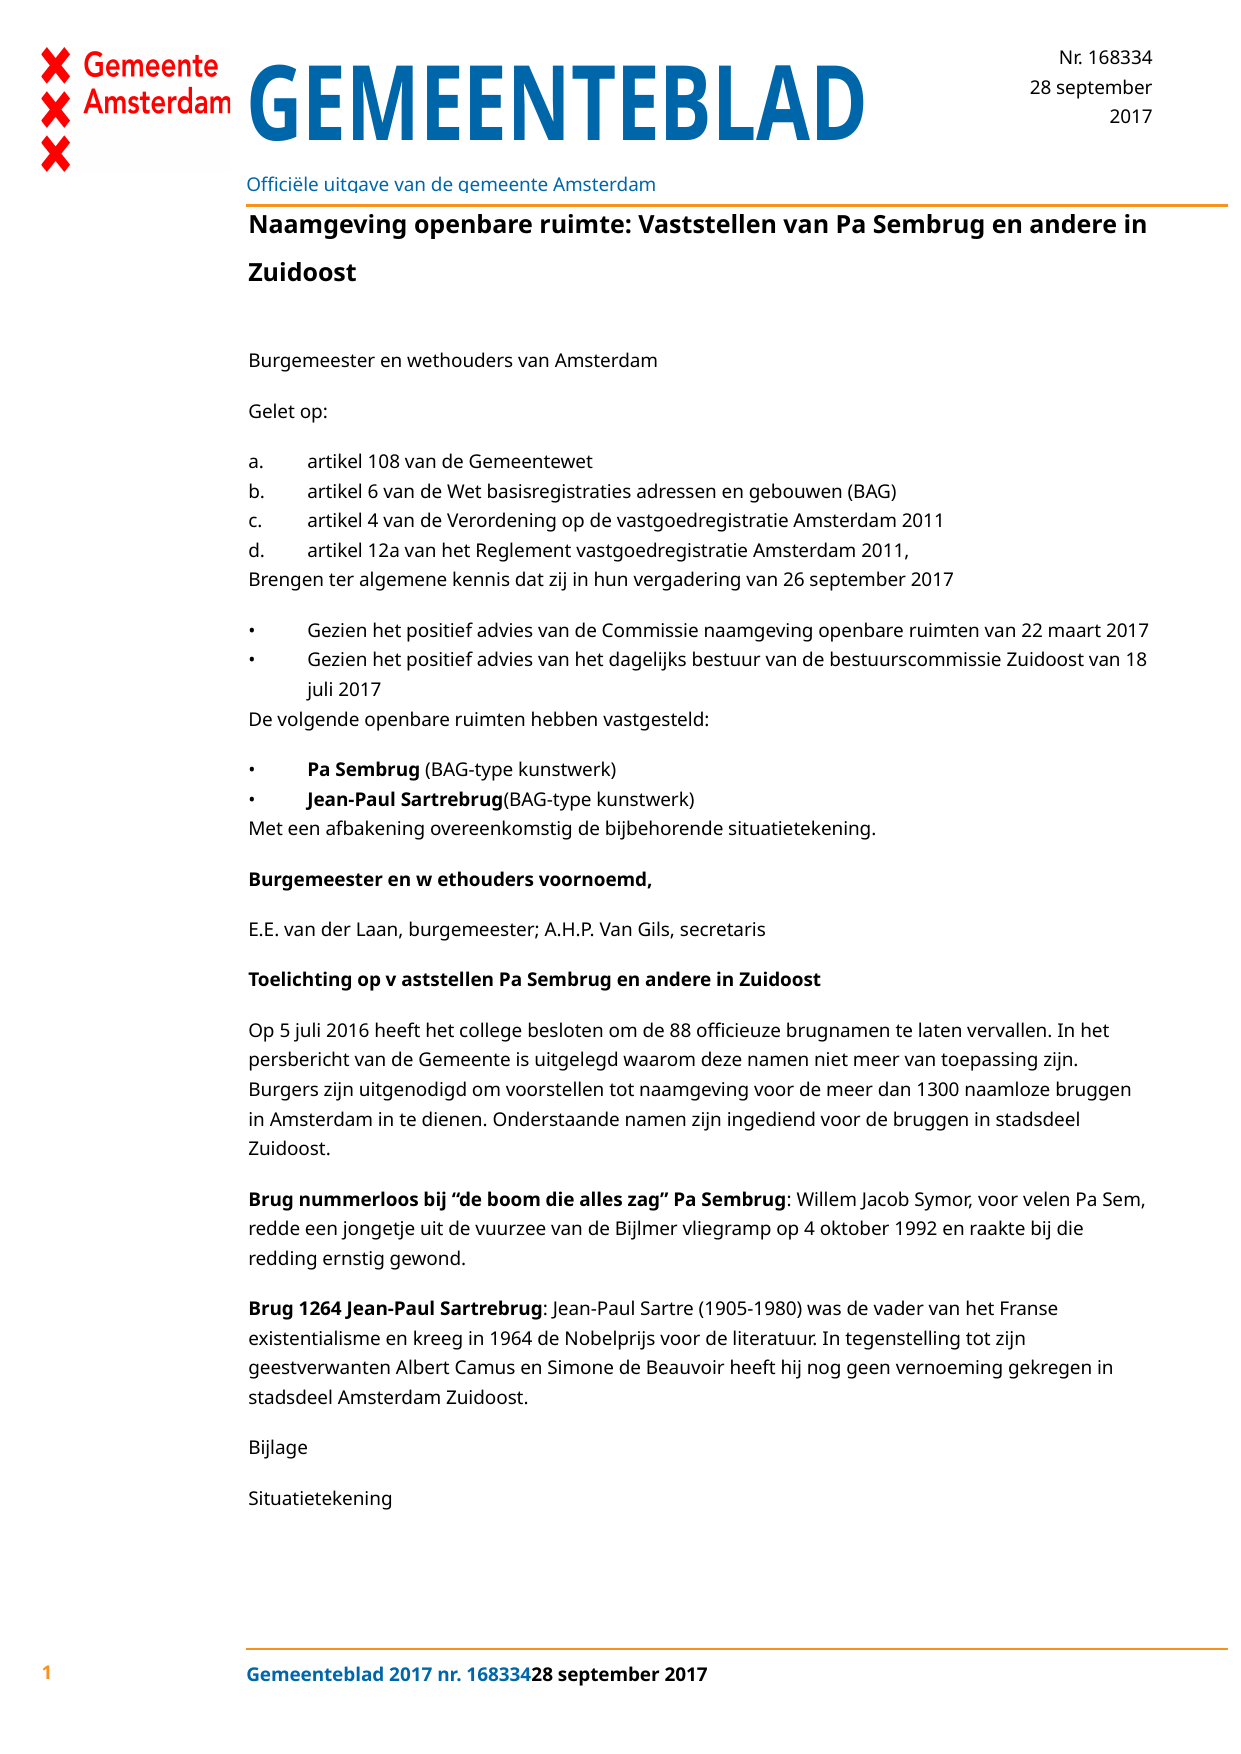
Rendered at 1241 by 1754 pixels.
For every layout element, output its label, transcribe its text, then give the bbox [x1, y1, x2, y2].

list artikel 12a van het Reglement vastgoedregistratie Amsterdam 2011, [248, 537, 1152, 563]
text Met een afbakening overeenkomstig de bijbehorende situatietekening. [248, 815, 1152, 841]
text Toelichting op v aststellen Pa Sembrug en andere in Zuidoost [248, 967, 1152, 992]
list artikel 4 van de Verordening op de vastgoedregistratie Amsterdam 2011 [248, 507, 1152, 533]
text De volgende openbare ruimten hebben vastgesteld: [248, 706, 1152, 732]
text Brug 1264 Jean-Paul Sartrebrug: Jean-Paul Sartre (1905-1980) was de vader van het Franse existentialisme en kreeg in 1964 de Nobelprijs voor de literatuur. In tegenstelling tot zijn geestverwanten Albert Camus en Simone de Beauvoir heeft hij nog geen vernoeming gekregen in stadsdeel Amsterdam Zuidoost. [248, 1295, 1152, 1410]
text Situatietekening [248, 1485, 1152, 1511]
list artikel 6 van de Wet basisregistraties adressen en gebouwen (BAG) [248, 478, 1152, 504]
text Naamgeving openbare ruimte: Vaststellen van Pa Sembrug en andere in Zuidoost [248, 207, 1152, 288]
list artikel 108 van de Gemeentewet [248, 448, 1152, 474]
list Gezien het positief advies van de Commissie naamgeving openbare ruimten van 22 maart 2017 [248, 617, 1152, 643]
picture [41, 47, 231, 172]
text Burgemeester en w ethouders voornoemd, [248, 866, 1152, 892]
text Op 5 juli 2016 heeft het college besloten om de 88 officieuze brugnamen te laten vervallen. In het persbericht van de Gemeente is uitgelegd waarom deze namen niet meer van toepassing zijn. Burgers zijn uitgenodigd om voorstellen tot naamgeving voor de meer dan 1300 naamloze bruggen in Amsterdam in te dienen. Onderstaande namen zijn ingediend voor de bruggen in stadsdeel Zuidoost. [248, 1017, 1152, 1161]
text E.E. van der Laan, burgemeester; A.H.P. Van Gils, secretaris [248, 916, 1152, 942]
text Brengen ter algemene kennis dat zij in hun vergadering van 26 september 2017 [248, 567, 1152, 592]
text Brug nummerloos bij “de boom die alles zag” Pa Sembrug: Willem Jacob Symor, voor velen Pa Sem, redde een jongetje uit de vuurzee van de Bijlmer vliegramp op 4 oktober 1992 en raakte bij die redding ernstig gewond. [248, 1186, 1152, 1271]
text Bijlage [248, 1434, 1152, 1460]
text Burgemeester en wethouders van Amsterdam [248, 347, 1152, 373]
list Jean-Paul Sartrebrug(BAG-type kunstwerk) [248, 786, 1152, 812]
list Pa Sembrug (BAG-type kunstwerk) [248, 756, 1152, 782]
list Gezien het positief advies van het dagelijks bestuur van de bestuurscommissie Zuidoost van 18 juli 2017 [248, 647, 1152, 702]
text Gelet op: [248, 398, 1152, 424]
